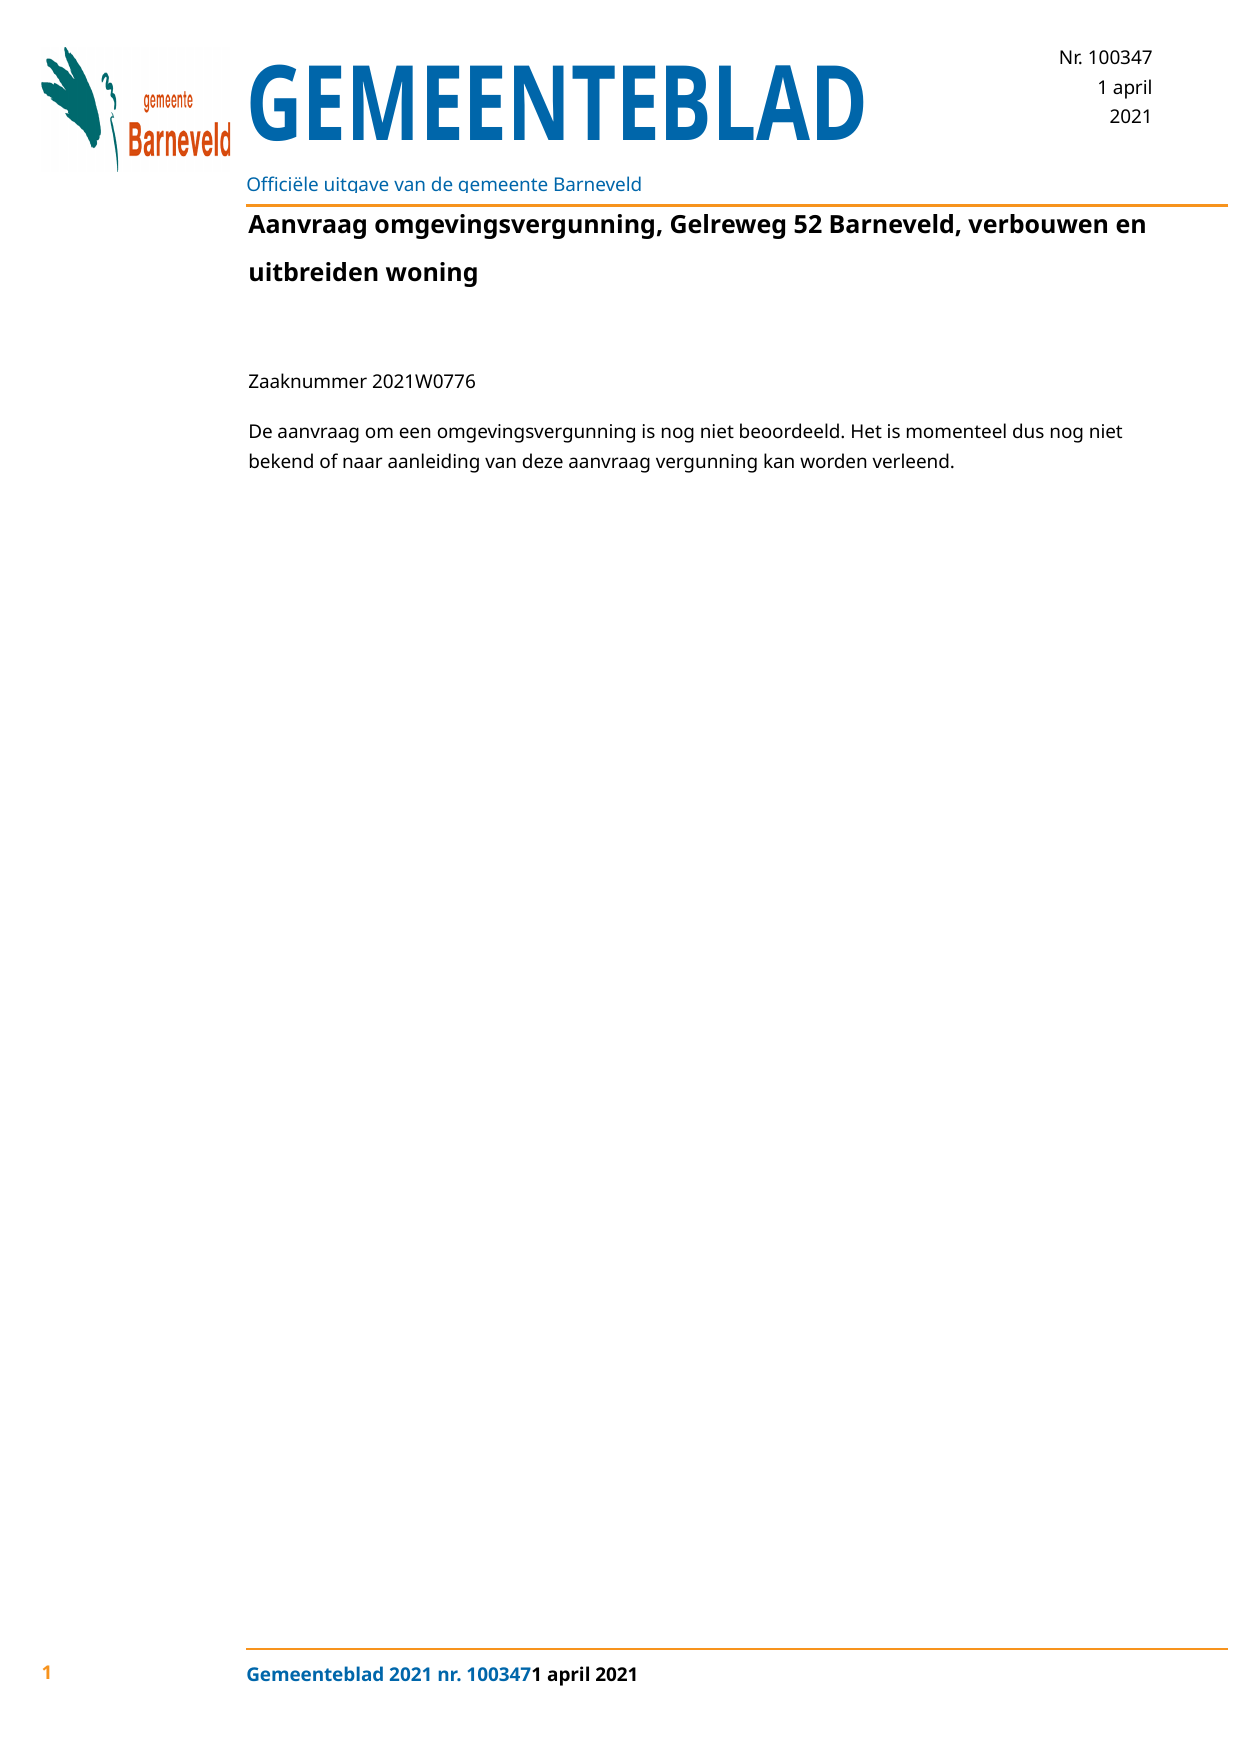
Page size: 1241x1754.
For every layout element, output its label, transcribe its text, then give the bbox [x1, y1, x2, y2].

picture [41, 47, 231, 172]
text Aanvraag omgevingsvergunning, Gelreweg 52 Barneveld, verbouwen en uitbreiden woning [248, 207, 1152, 288]
text Zaaknummer 2021W0776 [248, 368, 1152, 394]
text De aanvraag om een omgevingsvergunning is nog niet beoordeeld. Het is momenteel dus nog niet bekend of naar aanleiding van deze aanvraag vergunning kan worden verleend. [248, 419, 1152, 474]
